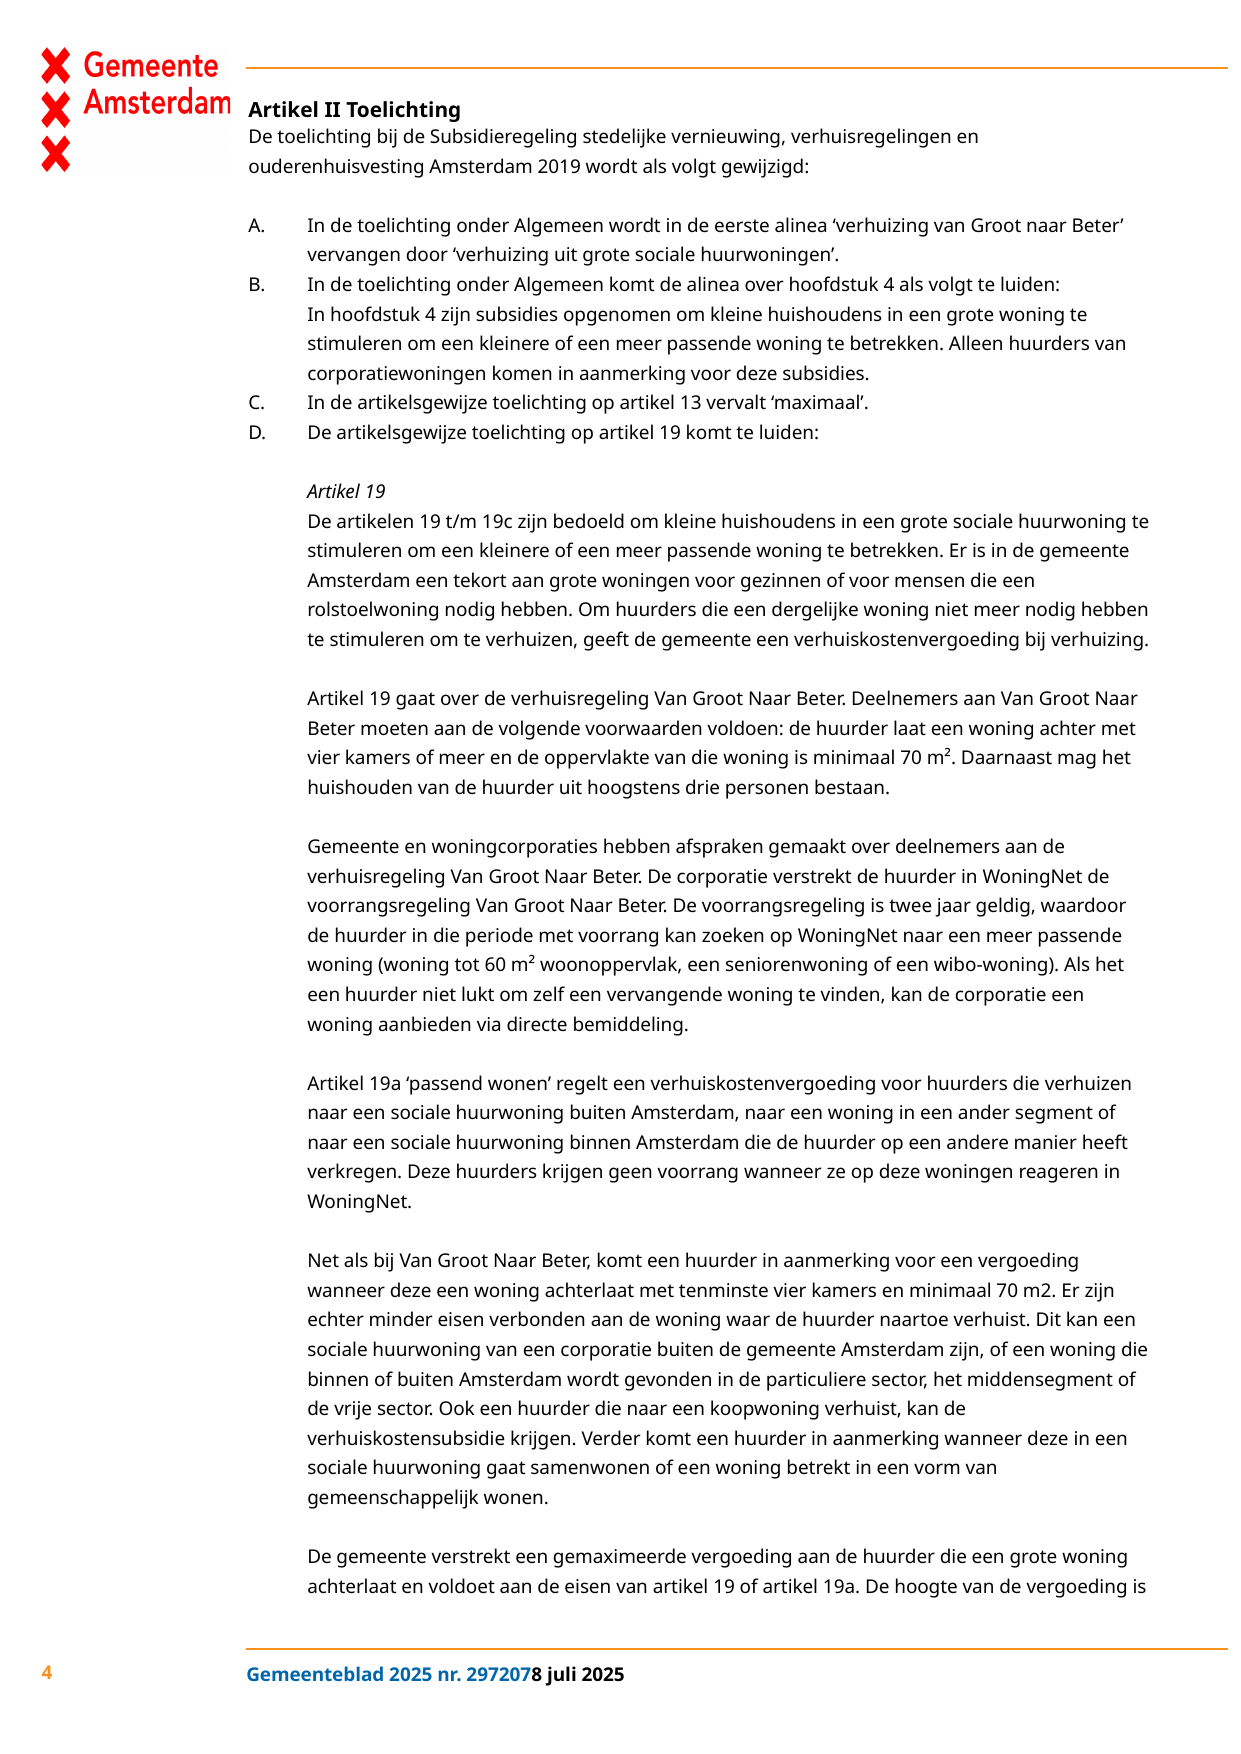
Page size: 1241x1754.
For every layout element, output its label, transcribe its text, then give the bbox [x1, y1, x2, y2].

text De toelichting bij de Subsidieregeling stedelijke vernieuwing, verhuisregelingen en ouderenhuisvesting Amsterdam 2019 wordt als volgt gewijzigd: [248, 123, 1152, 178]
list De artikelsgewijze toelichting op artikel 19 komt te luiden: [248, 419, 1152, 445]
list De artikelen 19 t/m 19c zijn bedoeld om kleine huishoudens in een grote sociale huurwoning te stimuleren om een kleinere of een meer passende woning te betrekken. Er is in de gemeente Amsterdam een tekort aan grote woningen voor gezinnen of voor mensen die een rolstoelwoning nodig hebben. Om huurders die een dergelijke woning niet meer nodig hebben te stimuleren om te verhuizen, geeft de gemeente een verhuiskostenvergoeding bij verhuizing. [248, 508, 1152, 652]
list Artikel 19a ‘passend wonen’ regelt een verhuiskostenvergoeding voor huurders die verhuizen naar een sociale huurwoning buiten Amsterdam, naar een woning in een ander segment of naar een sociale huurwoning binnen Amsterdam die de huurder op een andere manier heeft verkregen. Deze huurders krijgen geen voorrang wanneer ze op deze woningen reageren in WoningNet. [248, 1070, 1152, 1214]
list In de toelichting onder Algemeen komt de alinea over hoofdstuk 4 als volgt te luiden: [248, 271, 1152, 297]
list Net als bij Van Groot Naar Beter, komt een huurder in aanmerking voor een vergoeding wanneer deze een woning achterlaat met tenminste vier kamers en minimaal 70 m2. Er zijn echter minder eisen verbonden aan de woning waar de huurder naartoe verhuist. Dit kan een sociale huurwoning van een corporatie buiten de gemeente Amsterdam zijn, of een woning die binnen of buiten Amsterdam wordt gevonden in de particuliere sector, het middensegment of de vrije sector. Ook een huurder die naar een koopwoning verhuist, kan de verhuiskostensubsidie krijgen. Verder komt een huurder in aanmerking wanneer deze in een sociale huurwoning gaat samenwonen of een woning betrekt in een vorm van gemeenschappelijk wonen. [248, 1247, 1152, 1510]
list Artikel 19 gaat over de verhuisregeling Van Groot Naar Beter. Deelnemers aan Van Groot Naar Beter moeten aan de volgende voorwaarden voldoen: de huurder laat een woning achter met vier kamers of meer en de oppervlakte van die woning is minimaal 70 m². Daarnaast mag het huishouden van de huurder uit hoogstens drie personen bestaan. [248, 685, 1152, 800]
text Artikel II Toelichting [248, 95, 1152, 123]
list In de artikelsgewijze toelichting op artikel 13 vervalt ‘maximaal’. [248, 389, 1152, 415]
list In hoofdstuk 4 zijn subsidies opgenomen om kleine huishoudens in een grote woning te stimuleren om een kleinere of een meer passende woning te betrekken. Alleen huurders van corporatiewoningen komen in aanmerking voor deze subsidies. [248, 301, 1152, 386]
list Gemeente en woningcorporaties hebben afspraken gemaakt over deelnemers aan de verhuisregeling Van Groot Naar Beter. De corporatie verstrekt de huurder in WoningNet de voorrangsregeling Van Groot Naar Beter. De voorrangsregeling is twee jaar geldig, waardoor de huurder in die periode met voorrang kan zoeken op WoningNet naar een meer passende woning (woning tot 60 m² woonoppervlak, een seniorenwoning of een wibo-woning). Als het een huurder niet lukt om zelf een vervangende woning te vinden, kan de corporatie een woning aanbieden via directe bemiddeling. [248, 833, 1152, 1036]
picture [41, 47, 231, 172]
list De gemeente verstrekt een gemaximeerde vergoeding aan de huurder die een grote woning achterlaat en voldoet aan de eisen van artikel 19 of artikel 19a. De hoogte van de vergoeding is [248, 1543, 1152, 1598]
list Artikel 19 [248, 478, 1152, 504]
list In de toelichting onder Algemeen wordt in de eerste alinea ‘verhuizing van Groot naar Beter’ vervangen door ‘verhuizing uit grote sociale huurwoningen’. [248, 212, 1152, 267]
